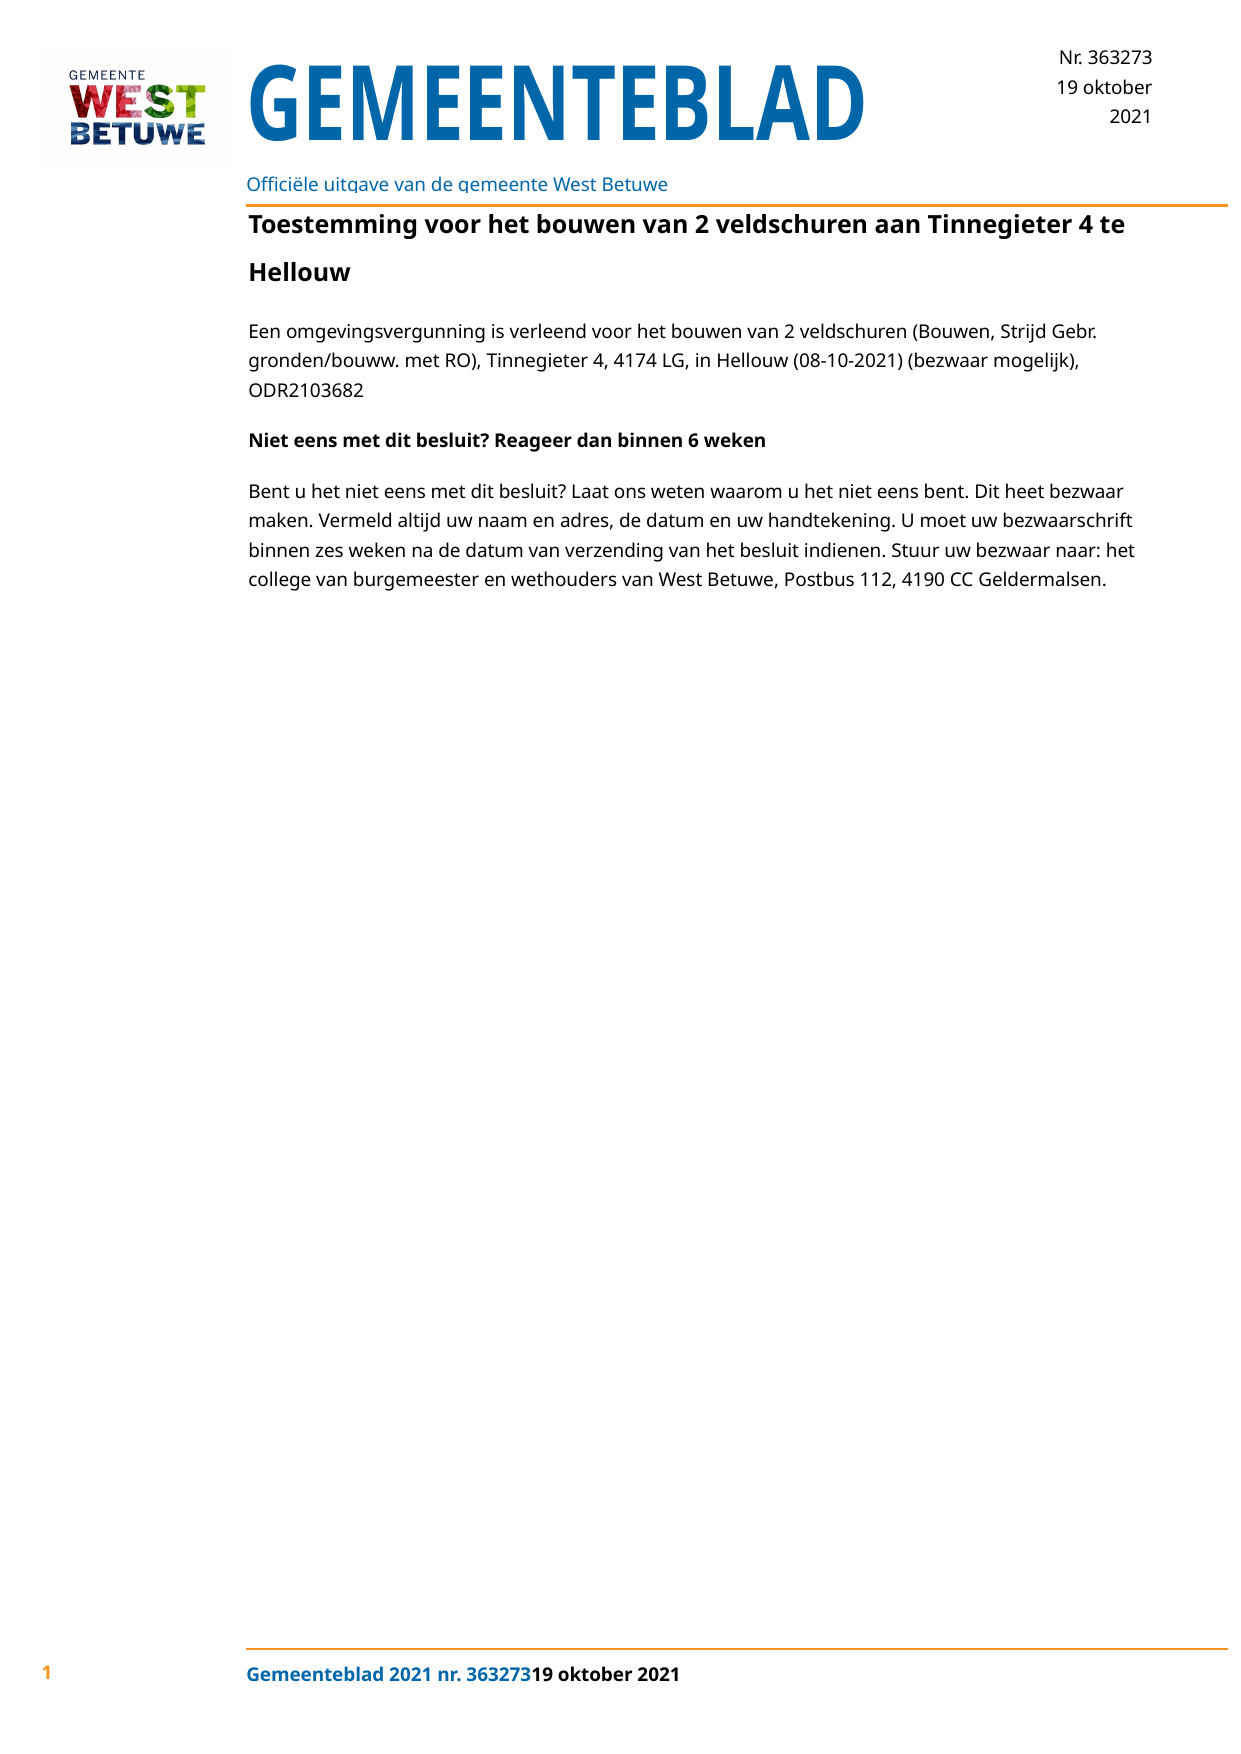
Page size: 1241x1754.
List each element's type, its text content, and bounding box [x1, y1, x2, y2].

text Niet eens met dit besluit? Reageer dan binnen 6 weken [248, 427, 1152, 453]
text Toestemming voor het bouwen van 2 veldschuren aan Tinnegieter 4 te Hellouw [248, 207, 1152, 288]
text Bent u het niet eens met dit besluit? Laat ons weten waarom u het niet eens bent. Dit heet bezwaar maken. Vermeld altijd uw naam en adres, de datum en uw handtekening. U moet uw bezwaarschrift binnen zes weken na de datum van verzending van het besluit indienen. Stuur uw bezwaar naar: het college van burgemeester en wethouders van West Betuwe, Postbus 112, 4190 CC Geldermalsen. [248, 478, 1152, 592]
text Een omgevingsvergunning is verleend voor het bouwen van 2 veldschuren (Bouwen, Strijd Gebr. gronden/bouww. met RO), Tinnegieter 4, 4174 LG, in Hellouw (08-10-2021) (bezwaar mogelijk), ODR2103682 [248, 318, 1152, 403]
picture [41, 47, 231, 172]
